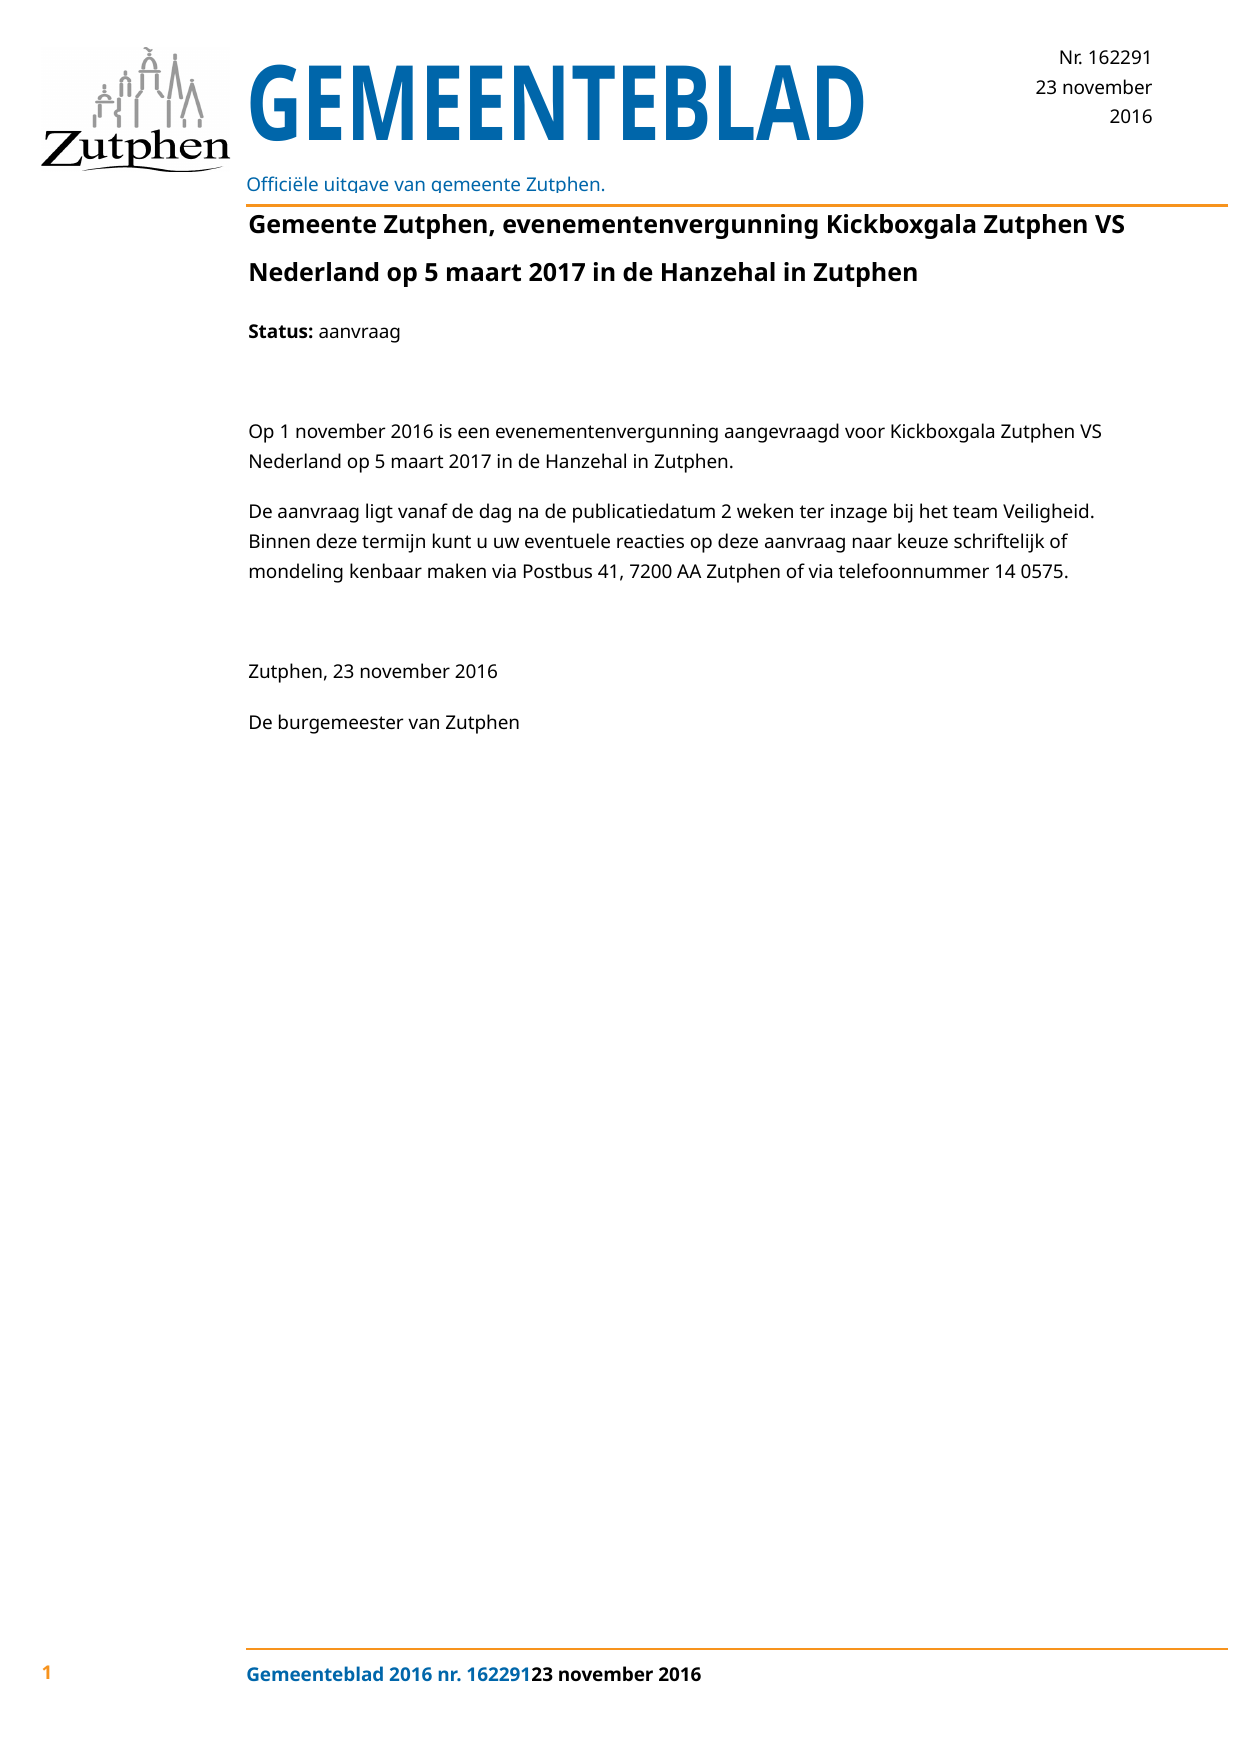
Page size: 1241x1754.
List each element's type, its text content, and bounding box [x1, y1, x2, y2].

text Gemeente Zutphen, evenementenvergunning Kickboxgala Zutphen VS Nederland op 5 maart 2017 in de Hanzehal in Zutphen [248, 207, 1152, 288]
text De aanvraag ligt vanaf de dag na de publicatiedatum 2 weken ter inzage bij het team Veiligheid. Binnen deze termijn kunt u uw eventuele reacties op deze aanvraag naar keuze schriftelijk of mondeling kenbaar maken via Postbus 41, 7200 AA Zutphen of via telefoonnummer 14 0575. [248, 499, 1152, 584]
text Zutphen, 23 november 2016 [248, 659, 1152, 684]
picture [41, 47, 231, 172]
text Op 1 november 2016 is een evenementenvergunning aangevraagd voor Kickboxgala Zutphen VS Nederland op 5 maart 2017 in de Hanzehal in Zutphen. [248, 419, 1152, 474]
text De burgemeester van Zutphen [248, 709, 1152, 735]
text Status: aanvraag [248, 318, 1152, 344]
